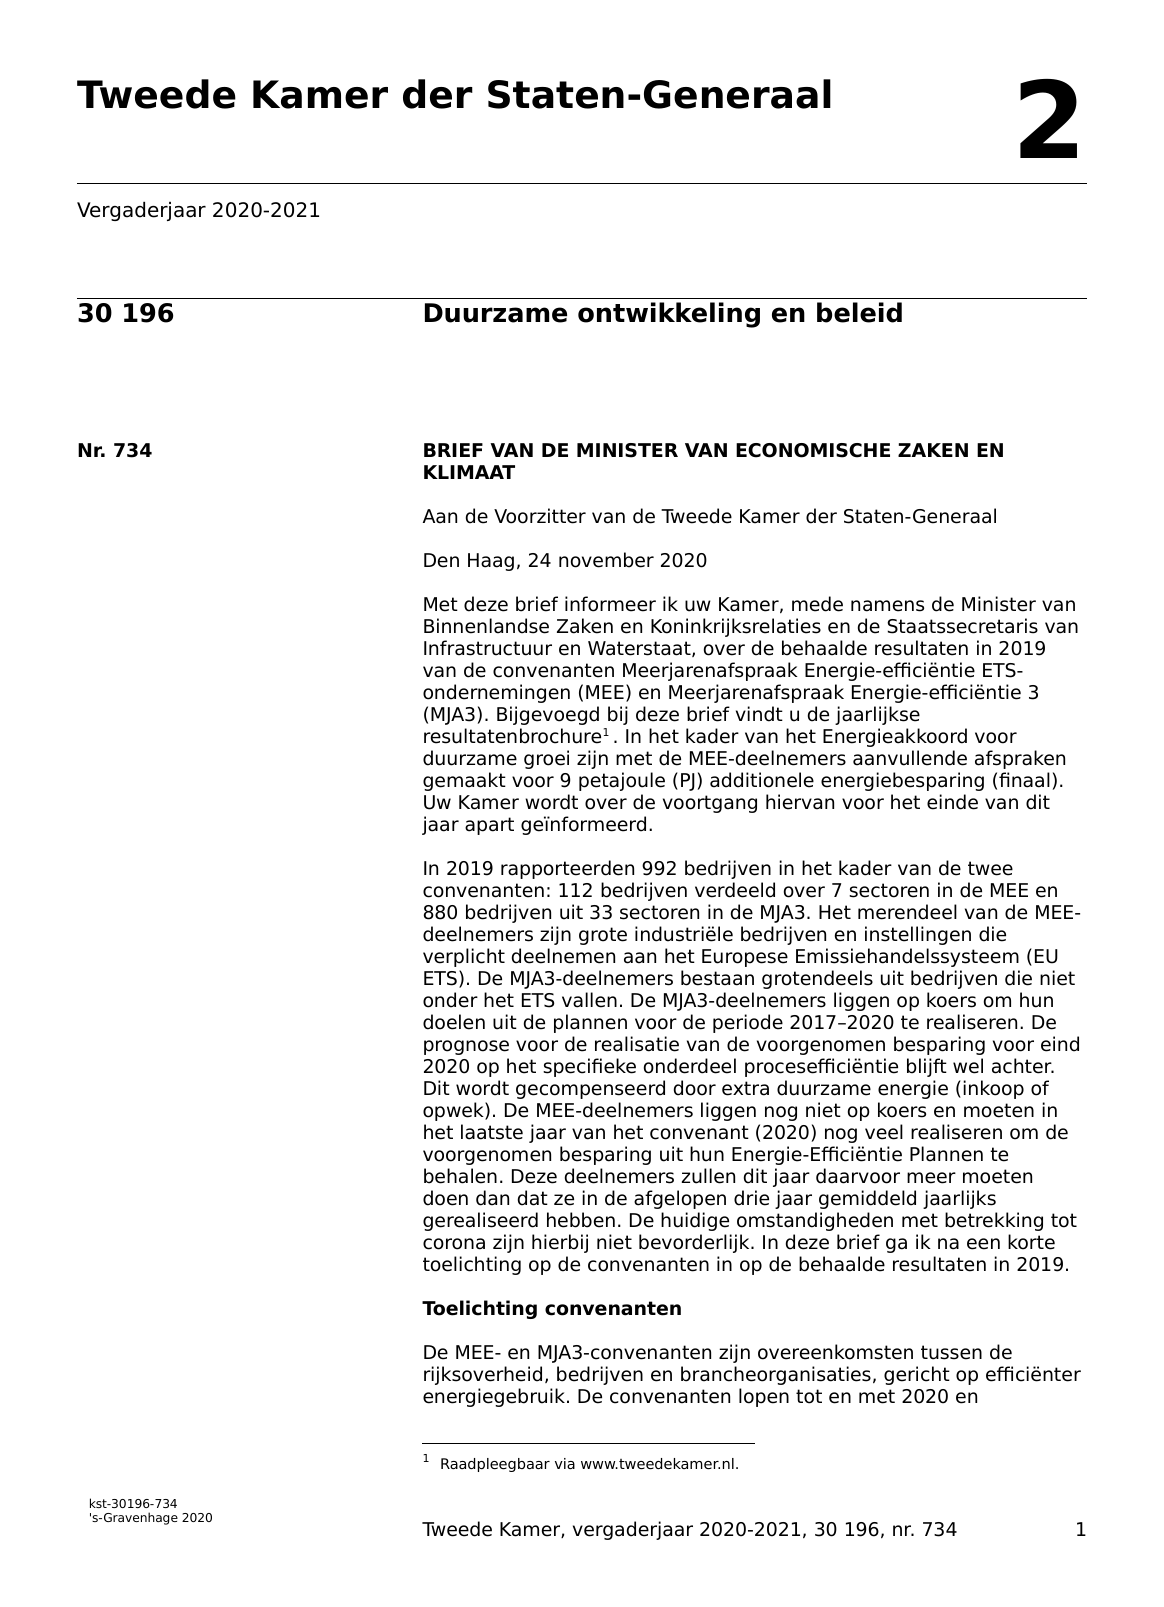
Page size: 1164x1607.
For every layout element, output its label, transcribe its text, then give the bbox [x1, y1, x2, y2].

subtitle 30 196 Duurzame ontwikkeling en beleid [77, 299, 1087, 329]
text 's-Gravenhage 2020 [88, 1511, 323, 1525]
subtitle Toelichting convenanten [422, 1298, 1087, 1320]
text In 2019 rapporteerden 992 bedrijven in het kader van de twee convenanten: 112 bedrijven verdeeld over 7 sectoren in de MEE en 880 bedrijven uit 33 sectoren in de MJA3. Het merendeel van de MEE-deelnemers zijn grote industriële bedrijven en instellingen die verplicht deelnemen aan het Europese Emissiehandelssysteem (EU ETS). De MJA3-deelnemers bestaan grotendeels uit bedrijven die niet onder het ETS vallen. De MJA3-deelnemers liggen op koers om hun doelen uit de plannen voor de periode 2017–2020 te realiseren. De prognose voor de realisatie van de voorgenomen besparing voor eind 2020 op het specifieke onderdeel procesefficiëntie blijft wel achter. Dit wordt gecompenseerd door extra duurzame energie (inkoop of opwek). De MEE-deelnemers liggen nog niet op koers en moeten in het laatste jaar van het convenant (2020) nog veel realiseren om de voorgenomen besparing uit hun Energie-Efficiëntie Plannen te behalen. Deze deelnemers zullen dit jaar daarvoor meer moeten doen dan dat ze in de afgelopen drie jaar gemiddeld jaarlijks gerealiseerd hebben. De huidige omstandigheden met betrekking tot corona zijn hierbij niet bevorderlijk. In deze brief ga ik na een korte toelichting op de convenanten in op de behaalde resultaten in 2019. [422, 858, 1087, 1276]
table_cell Vergaderjaar 2020-2021 [77, 184, 1087, 298]
table_header 2 [886, 59, 1087, 183]
text kst-30196-734 [88, 1497, 323, 1511]
table_header Tweede Kamer der Staten-Generaal [77, 59, 886, 183]
text De MEE- en MJA3-convenanten zijn overeenkomsten tussen de rijksoverheid, bedrijven en brancheorganisaties, gericht op efficiënter energiegebruik. De convenanten lopen tot en met 2020 en [422, 1342, 1087, 1408]
text Den Haag, 24 november 2020 [422, 550, 1087, 572]
text Raadpleegbaar via www.tweedekamer.nl. [422, 1452, 1087, 1474]
text Met deze brief informeer ik uw Kamer, mede namens de Minister van Binnenlandse Zaken en Koninkrijksrelaties en de Staatssecretaris van Infrastructuur en Waterstaat, over de behaalde resultaten in 2019 van de convenanten Meerjarenafspraak Energie-efficiëntie ETS-ondernemingen (MEE) en Meerjarenafspraak Energie-efficiëntie 3 (MJA3). Bijgevoegd bij deze brief vindt u de jaarlijkse resultatenbrochure. In het kader van het Energieakkoord voor duurzame groei zijn met de MEE-deelnemers aanvullende afspraken gemaakt voor 9 petajoule (PJ) additionele energiebesparing (finaal). Uw Kamer wordt over de voortgang hiervan voor het einde van dit jaar apart geïnformeerd. [422, 594, 1087, 836]
subtitle Nr. 734 BRIEF VAN DE MINISTER VAN ECONOMISCHE ZAKEN EN KLIMAAT [77, 440, 1087, 484]
text Aan de Voorzitter van de Tweede Kamer der Staten-Generaal [422, 506, 1087, 528]
